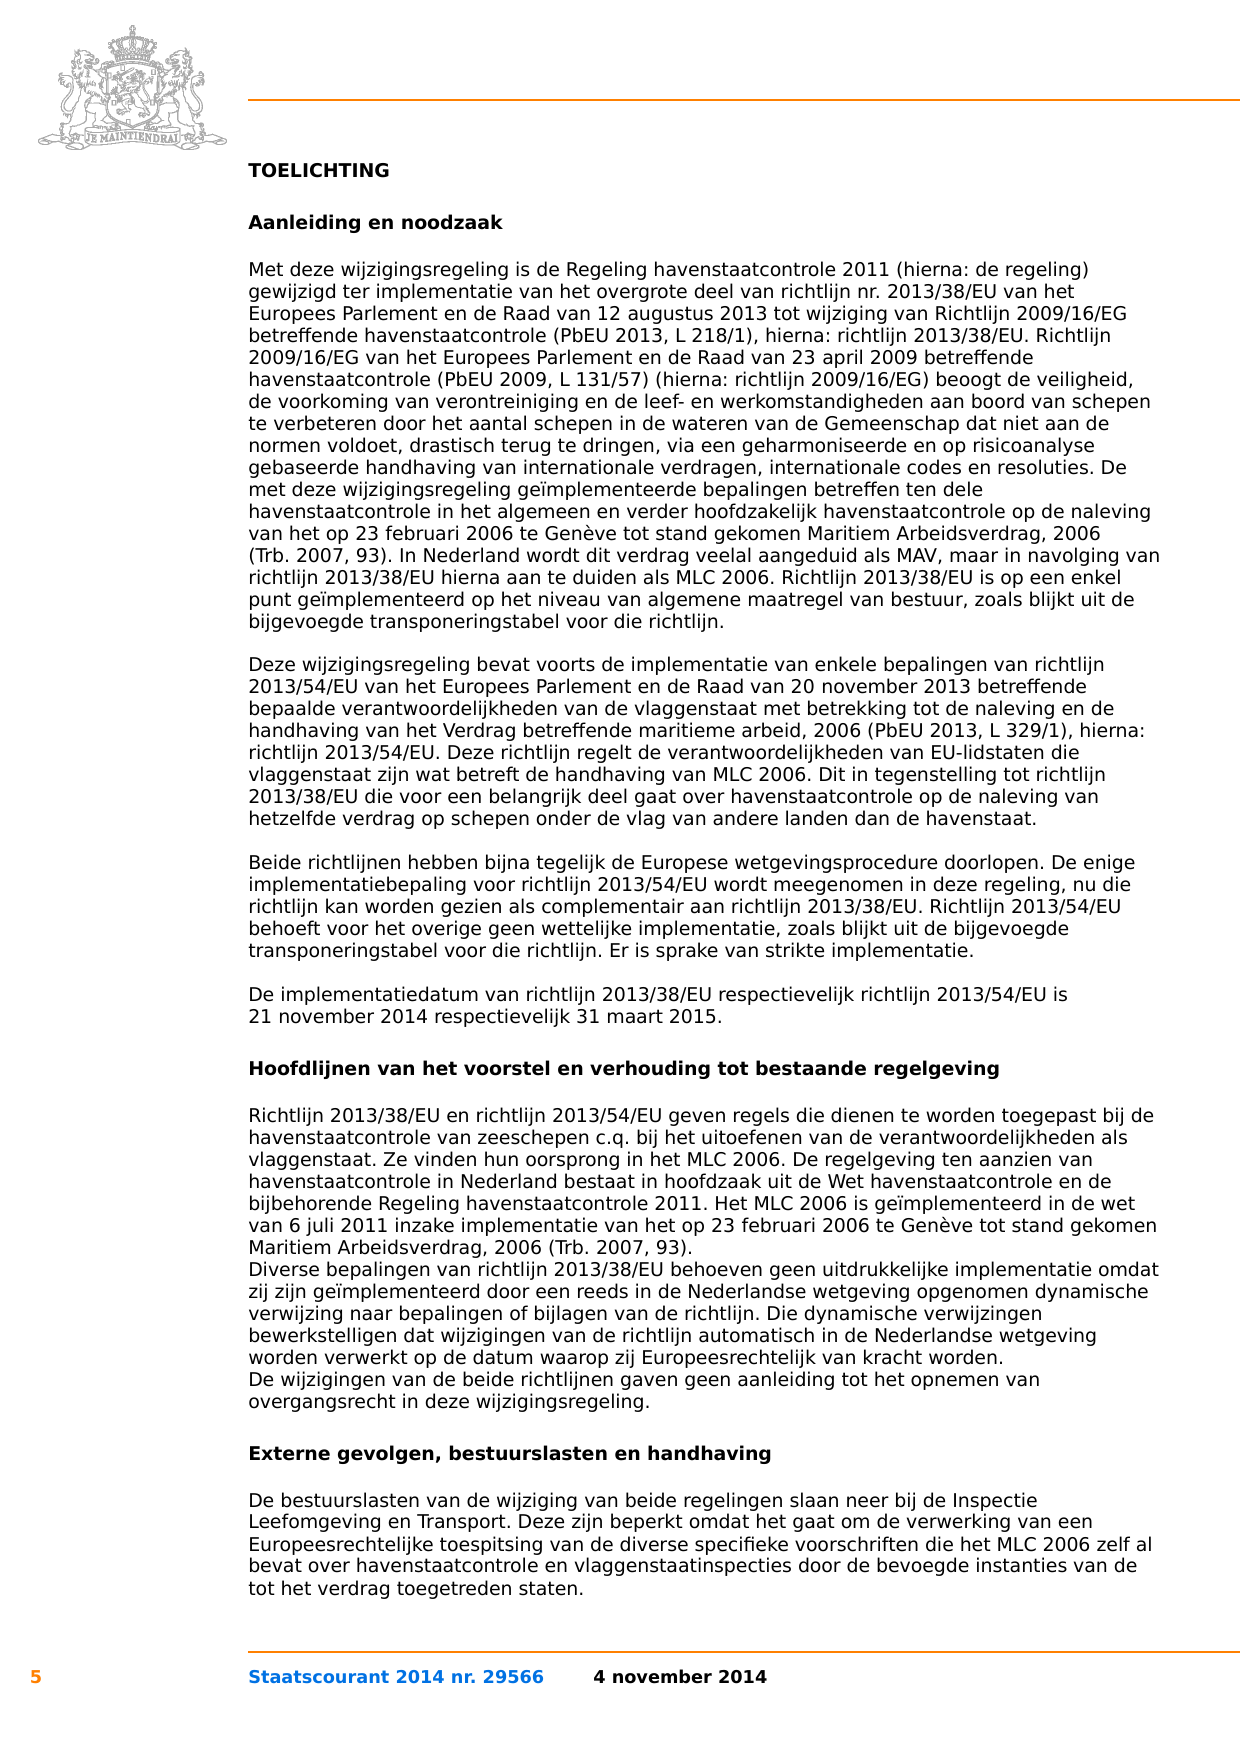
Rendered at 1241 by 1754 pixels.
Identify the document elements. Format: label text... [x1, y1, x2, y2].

text Richtlijn 2013/38/EU en richtlijn 2013/54/EU geven regels die dienen te worden toegepast bij de havenstaatcontrole van zeeschepen c.q. bij het uitoefenen van de verantwoordelijkheden als vlaggenstaat. Ze vinden hun oorsprong in het MLC 2006. De regelgeving ten aanzien van havenstaatcontrole in Nederland bestaat in hoofdzaak uit de Wet havenstaatcontrole en de bijbehorende Regeling havenstaatcontrole 2011. Het MLC 2006 is geïmplementeerd in de wet van 6 juli 2011 inzake implementatie van het op 23 februari 2006 te Genève tot stand gekomen Maritiem Arbeidsverdrag, 2006 (Trb. 2007, 93). [248, 1105, 1163, 1259]
picture [38, 25, 227, 150]
subtitle Externe gevolgen, bestuurslasten en handhaving [248, 1442, 1163, 1464]
text Beide richtlijnen hebben bijna tegelijk de Europese wetgevingsprocedure doorlopen. De enige implementatiebepaling voor richtlijn 2013/54/EU wordt meegenomen in deze regeling, nu die richtlijn kan worden gezien als complementair aan richtlijn 2013/38/EU. Richtlijn 2013/54/EU behoeft voor het overige geen wettelijke implementatie, zoals blijkt uit de bijgevoegde transponeringstabel voor die richtlijn. Er is sprake van strikte implementatie. [248, 852, 1163, 962]
text Met deze wijzigingsregeling is de Regeling havenstaatcontrole 2011 (hierna: de regeling) gewijzigd ter implementatie van het overgrote deel van richtlijn nr. 2013/38/EU van het Europees Parlement en de Raad van 12 augustus 2013 tot wijziging van Richtlijn 2009/16/EG betreffende havenstaatcontrole (PbEU 2013, L 218/1), hierna: richtlijn 2013/38/EU. Richtlijn 2009/16/EG van het Europees Parlement en de Raad van 23 april 2009 betreffende havenstaatcontrole (PbEU 2009, L 131/57) (hierna: richtlijn 2009/16/EG) beoogt de veiligheid, de voorkoming van verontreiniging en de leef- en werkomstandigheden aan boord van schepen te verbeteren door het aantal schepen in de wateren van de Gemeenschap dat niet aan de normen voldoet, drastisch terug te dringen, via een geharmoniseerde en op risicoanalyse gebaseerde handhaving van internationale verdragen, internationale codes en resoluties. De met deze wijzigingsregeling geïmplementeerde bepalingen betreffen ten dele havenstaatcontrole in het algemeen en verder hoofdzakelijk havenstaatcontrole op de naleving van het op 23 februari 2006 te Genève tot stand gekomen Maritiem Arbeidsverdrag, 2006 (Trb. 2007, 93). In Nederland wordt dit verdrag veelal aangeduid als MAV, maar in navolging van richtlijn 2013/38/EU hierna aan te duiden als MLC 2006. Richtlijn 2013/38/EU is op een enkel punt geïmplementeerd op het niveau van algemene maatregel van bestuur, zoals blijkt uit de bijgevoegde transponeringstabel voor die richtlijn. [248, 259, 1163, 632]
subtitle TOELICHTING [248, 160, 1163, 182]
subtitle Aanleiding en noodzaak [248, 212, 1163, 234]
text Deze wijzigingsregeling bevat voorts de implementatie van enkele bepalingen van richtlijn 2013/54/EU van het Europees Parlement en de Raad van 20 november 2013 betreffende bepaalde verantwoordelijkheden van de vlaggenstaat met betrekking tot de naleving en de handhaving van het Verdrag betreffende maritieme arbeid, 2006 (PbEU 2013, L 329/1), hierna: richtlijn 2013/54/EU. Deze richtlijn regelt de verantwoordelijkheden van EU-lidstaten die vlaggenstaat zijn wat betreft de handhaving van MLC 2006. Dit in tegenstelling tot richtlijn 2013/38/EU die voor een belangrijk deel gaat over havenstaatcontrole op de naleving van hetzelfde verdrag op schepen onder de vlag van andere landen dan de havenstaat. [248, 654, 1163, 830]
text De bestuurslasten van de wijziging van beide regelingen slaan neer bij de Inspectie Leefomgeving en Transport. Deze zijn beperkt omdat het gaat om de verwerking van een Europeesrechtelijke toespitsing van de diverse specifieke voorschriften die het MLC 2006 zelf al bevat over havenstaatcontrole en vlaggenstaatinspecties door de bevoegde instanties van de tot het verdrag toegetreden staten. [248, 1489, 1163, 1599]
text De wijzigingen van de beide richtlijnen gaven geen aanleiding tot het opnemen van overgangsrecht in deze wijzigingsregeling. [248, 1368, 1163, 1412]
text Diverse bepalingen van richtlijn 2013/38/EU behoeven geen uitdrukkelijke implementatie omdat zij zijn geïmplementeerd door een reeds in de Nederlandse wetgeving opgenomen dynamische verwijzing naar bepalingen of bijlagen van de richtlijn. Die dynamische verwijzingen bewerkstelligen dat wijzigingen van de richtlijn automatisch in de Nederlandse wetgeving worden verwerkt op de datum waarop zij Europeesrechtelijk van kracht worden. [248, 1259, 1163, 1368]
subtitle Hoofdlijnen van het voorstel en verhouding tot bestaande regelgeving [248, 1058, 1163, 1080]
text De implementatiedatum van richtlijn 2013/38/EU respectievelijk richtlijn 2013/54/EU is 21 november 2014 respectievelijk 31 maart 2015. [248, 984, 1163, 1028]
